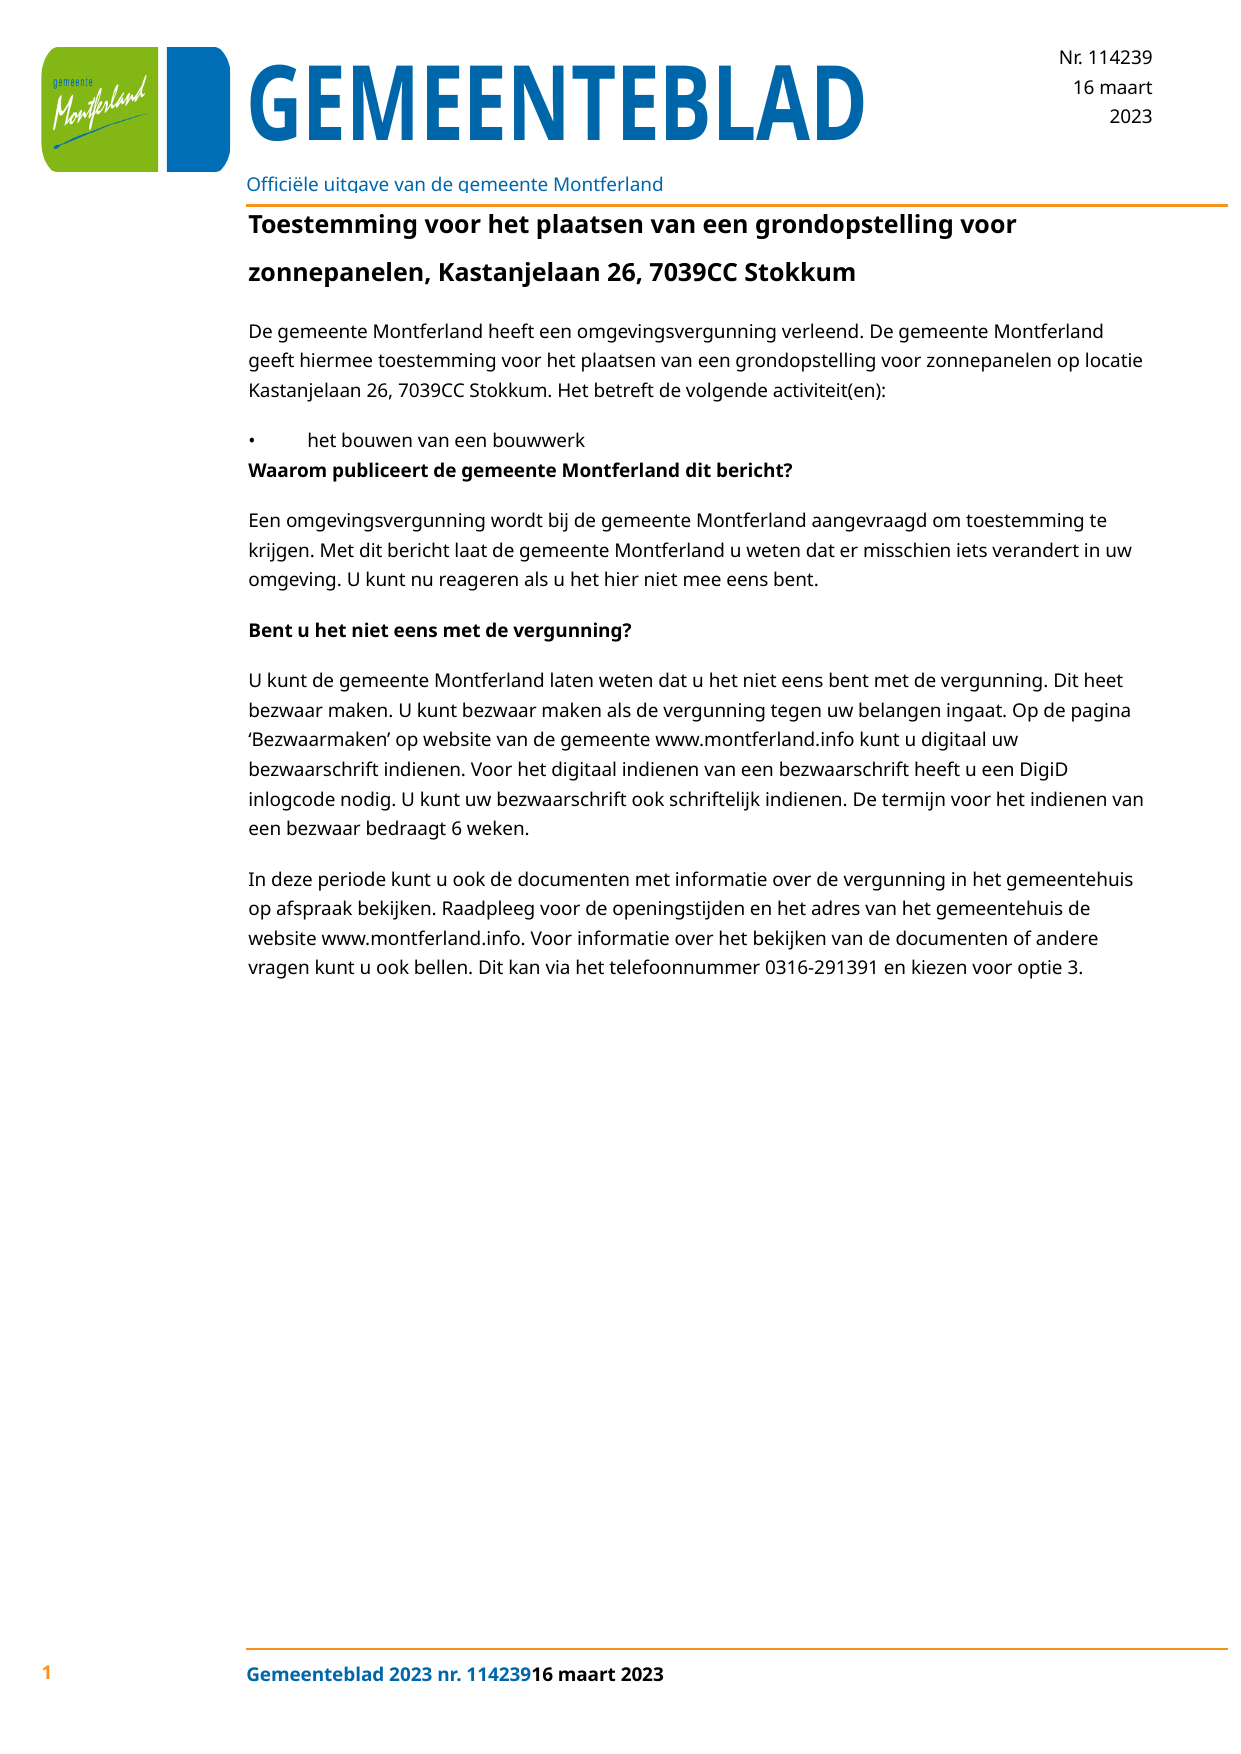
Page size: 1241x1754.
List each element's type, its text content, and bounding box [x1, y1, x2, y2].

text Waarom publiceert de gemeente Montferland dit bericht? [248, 457, 1152, 483]
text In deze periode kunt u ook de documenten met informatie over de vergunning in het gemeentehuis op afspraak bekijken. Raadpleeg voor de openingstijden en het adres van het gemeentehuis de website www.montferland.info. Voor informatie over het bekijken van de documenten of andere vragen kunt u ook bellen. Dit kan via het telefoonnummer 0316-291391 en kiezen voor optie 3. [248, 866, 1152, 980]
list het bouwen van een bouwwerk [248, 427, 1152, 453]
picture [41, 47, 231, 172]
text Een omgevingsvergunning wordt bij de gemeente Montferland aangevraagd om toestemming te krijgen. Met dit bericht laat de gemeente Montferland u weten dat er misschien iets verandert in uw omgeving. U kunt nu reageren als u het hier niet mee eens bent. [248, 507, 1152, 592]
text U kunt de gemeente Montferland laten weten dat u het niet eens bent met de vergunning. Dit heet bezwaar maken. U kunt bezwaar maken als de vergunning tegen uw belangen ingaat. Op de pagina ‘Bezwaarmaken’ op website van de gemeente www.montferland.info kunt u digitaal uw bezwaarschrift indienen. Voor het digitaal indienen van een bezwaarschrift heeft u een DigiD inlogcode nodig. U kunt uw bezwaarschrift ook schriftelijk indienen. De termijn voor het indienen van een bezwaar bedraagt 6 weken. [248, 667, 1152, 841]
text Bent u het niet eens met de vergunning? [248, 617, 1152, 643]
text De gemeente Montferland heeft een omgevingsvergunning verleend. De gemeente Montferland geeft hiermee toestemming voor het plaatsen van een grondopstelling voor zonnepanelen op locatie Kastanjelaan 26, 7039CC Stokkum. Het betreft de volgende activiteit(en): [248, 318, 1152, 403]
text Toestemming voor het plaatsen van een grondopstelling voor zonnepanelen, Kastanjelaan 26, 7039CC Stokkum [248, 207, 1152, 288]
